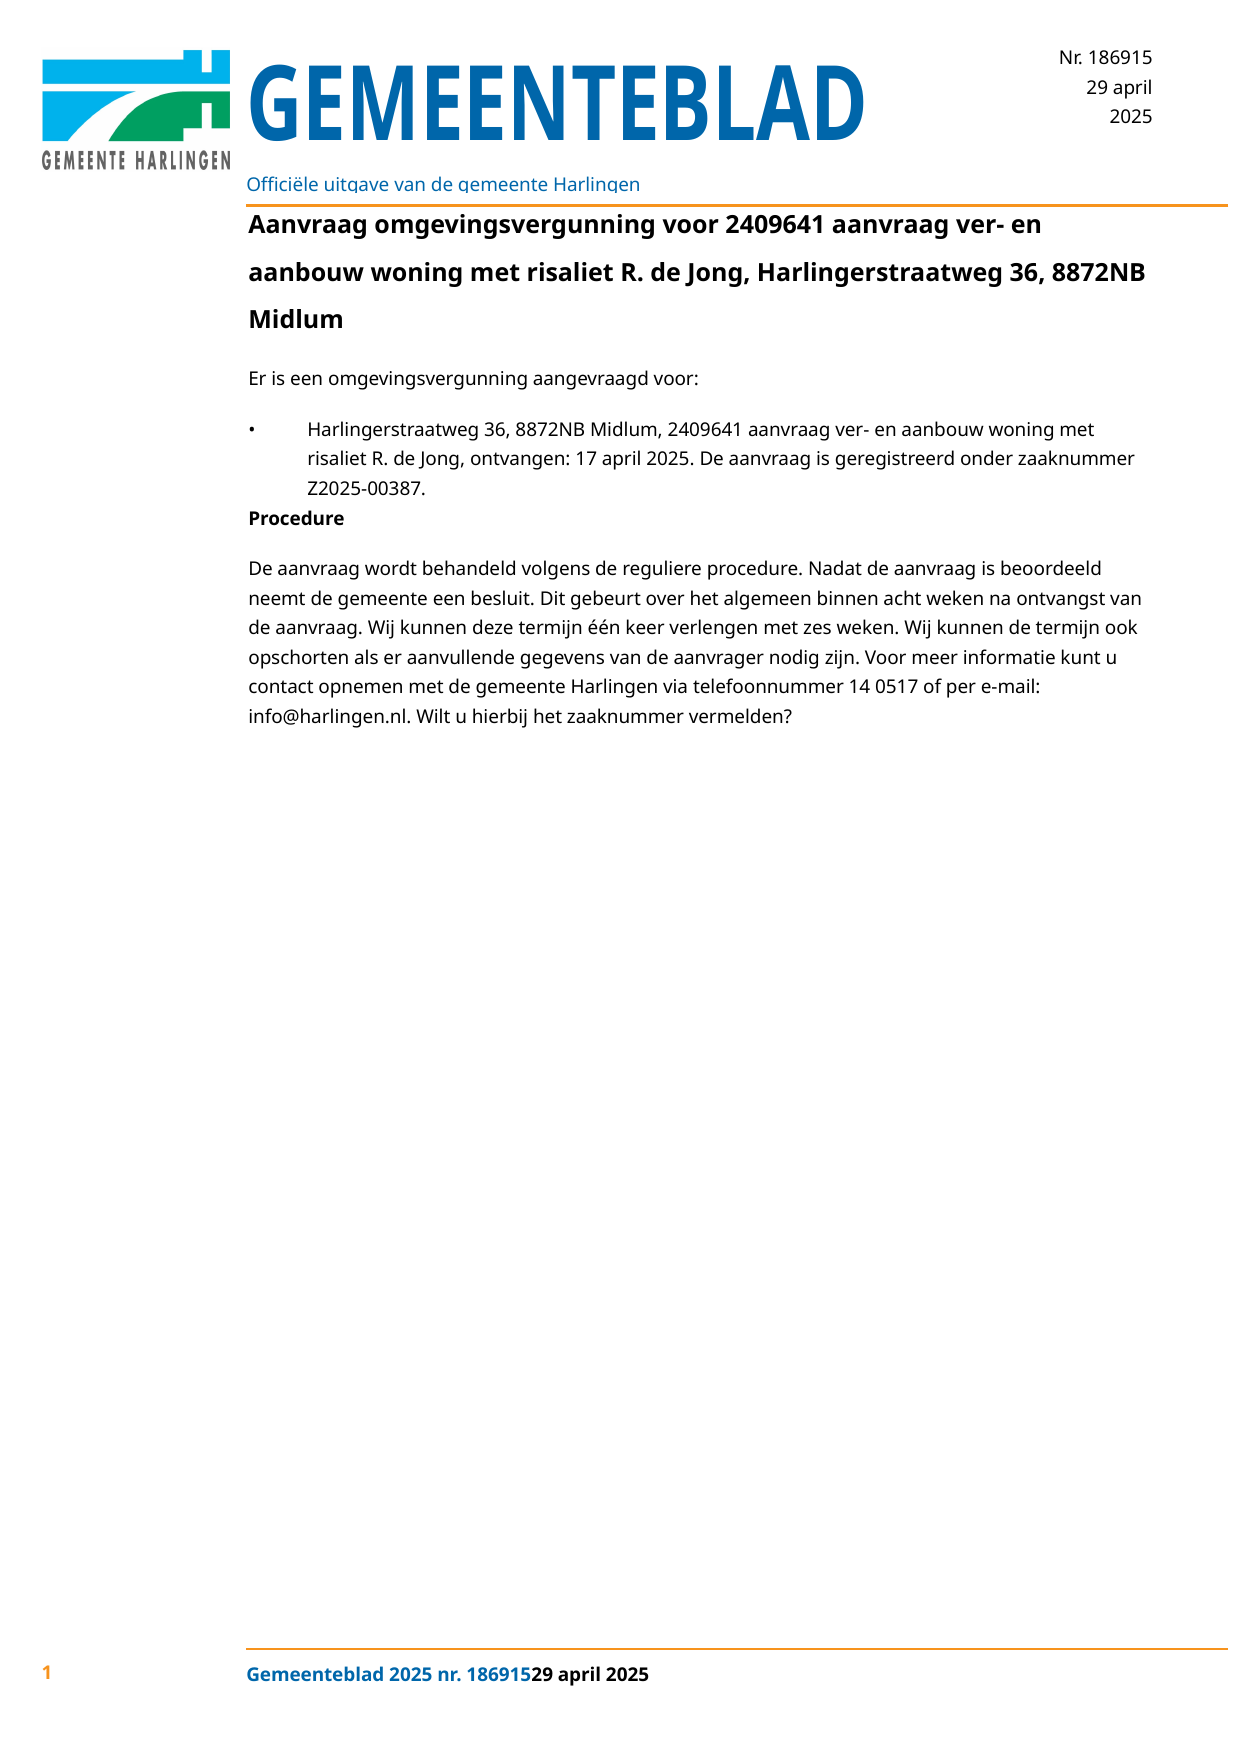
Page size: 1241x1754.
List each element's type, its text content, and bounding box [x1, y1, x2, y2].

text De aanvraag wordt behandeld volgens de reguliere procedure. Nadat de aanvraag is beoordeeld neemt de gemeente een besluit. Dit gebeurt over het algemeen binnen acht weken na ontvangst van de aanvraag. Wij kunnen deze termijn één keer verlengen met zes weken. Wij kunnen de termijn ook opschorten als er aanvullende gegevens van de aanvrager nodig zijn. Voor meer informatie kunt u contact opnemen met de gemeente Harlingen via telefoonnummer 14 0517 of per e-mail: info@harlingen.nl. Wilt u hierbij het zaaknummer vermelden? [248, 555, 1152, 729]
text Procedure [248, 505, 1152, 530]
text Aanvraag omgevingsvergunning voor 2409641 aanvraag ver- en aanbouw woning met risaliet R. de Jong, Harlingerstraatweg 36, 8872NB Midlum [248, 207, 1152, 336]
list Harlingerstraatweg 36, 8872NB Midlum, 2409641 aanvraag ver- en aanbouw woning met risaliet R. de Jong, ontvangen: 17 april 2025. De aanvraag is geregistreerd onder zaaknummer Z2025-00387. [248, 416, 1152, 501]
text Er is een omgevingsvergunning aangevraagd voor: [248, 366, 1152, 391]
picture [41, 47, 231, 172]
